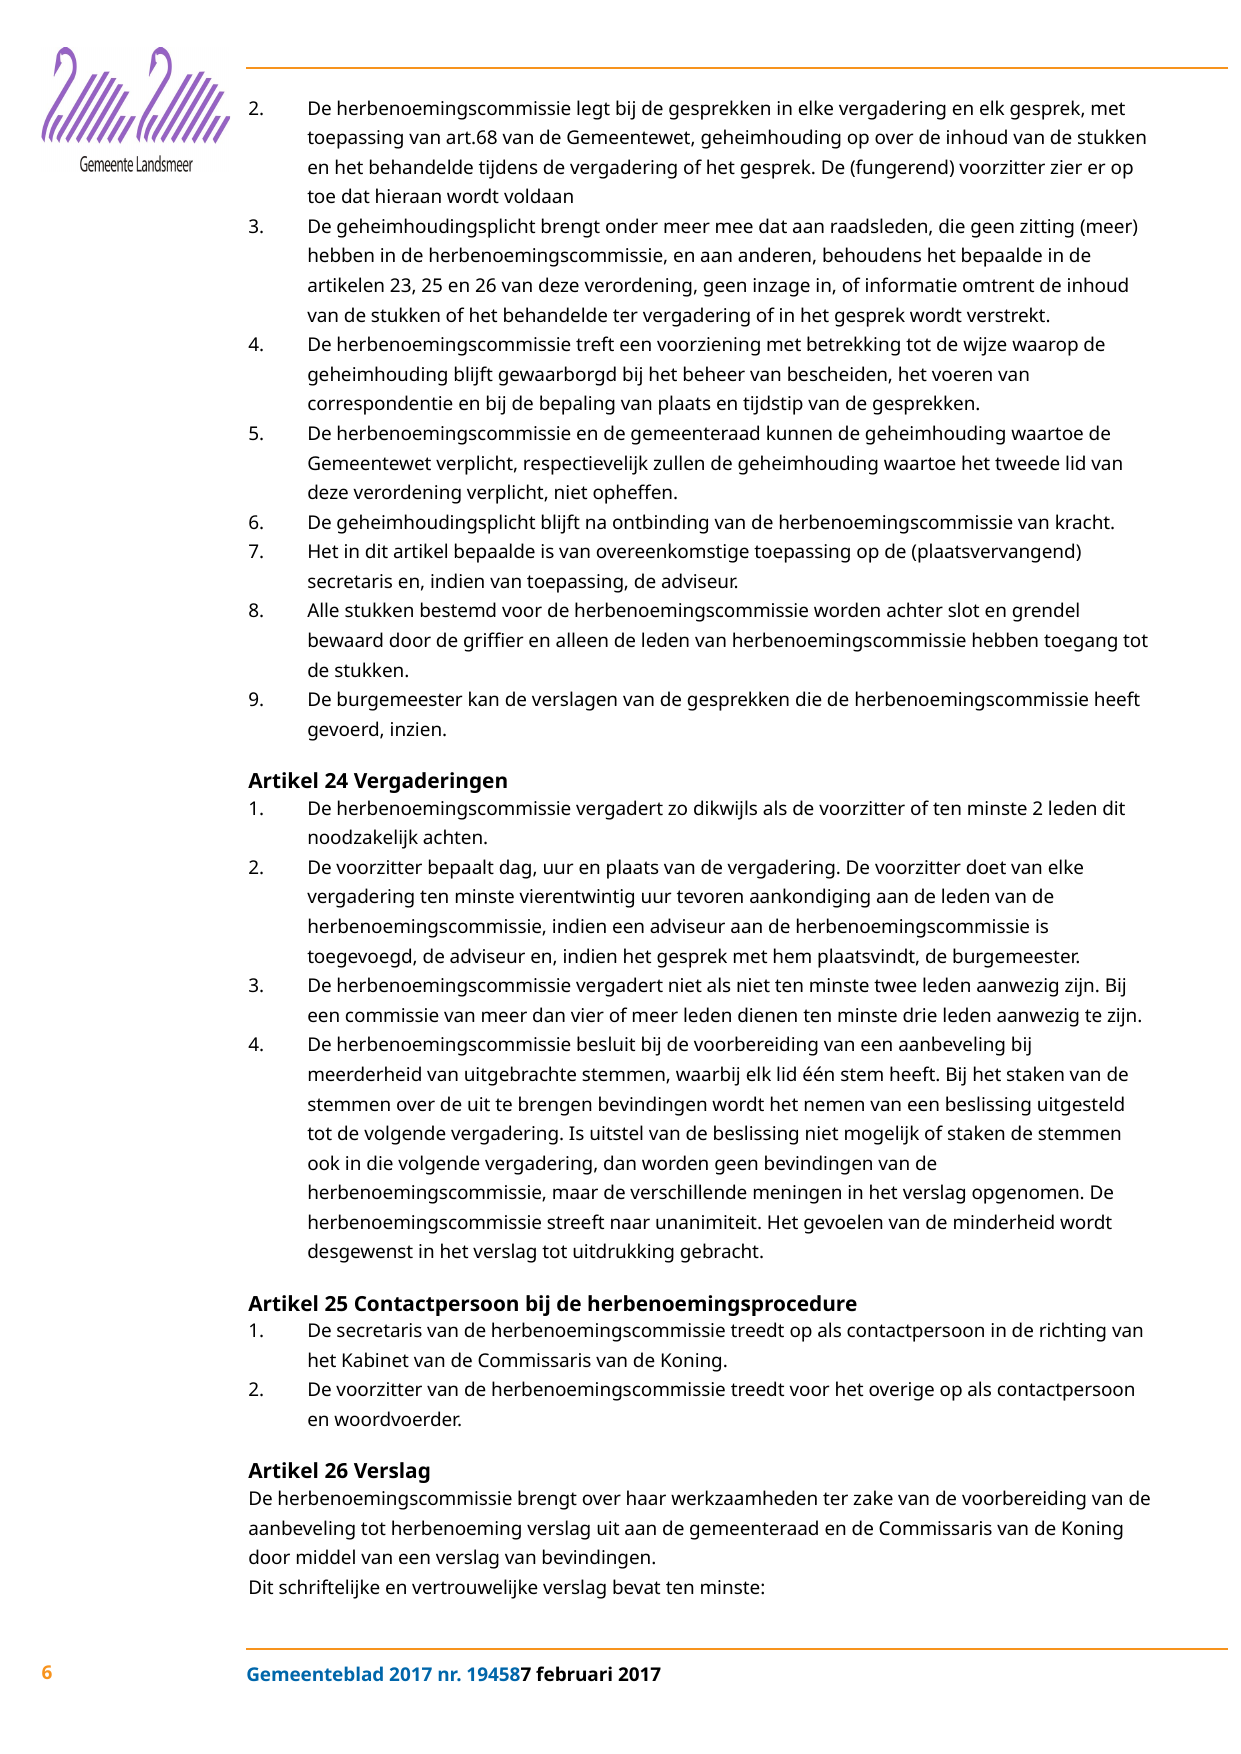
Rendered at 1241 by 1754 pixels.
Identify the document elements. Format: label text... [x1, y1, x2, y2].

text Artikel 24 Vergaderingen [248, 766, 1152, 795]
text Dit schriftelijke en vertrouwelijke verslag bevat ten minste: [248, 1574, 1152, 1599]
list De herbenoemingscommissie legt bij de gesprekken in elke vergadering en elk gesprek, met toepassing van art.68 van de Gemeentewet, geheimhouding op over de inhoud van de stukken en het behandelde tijdens de vergadering of het gesprek. De (fungerend) voorzitter zier er op toe dat hieraan wordt voldaan [248, 95, 1152, 209]
list De herbenoemingscommissie vergadert zo dikwijls als de voorzitter of ten minste 2 leden dit noodzakelijk achten. [248, 795, 1152, 850]
picture [41, 47, 231, 172]
text Artikel 26 Verslag [248, 1457, 1152, 1485]
list De voorzitter van de herbenoemingscommissie treedt voor het overige op als contactpersoon en woordvoerder. [248, 1377, 1152, 1432]
list De secretaris van de herbenoemingscommissie treedt op als contactpersoon in de richting van het Kabinet van de Commissaris van de Koning. [248, 1317, 1152, 1373]
list De burgemeester kan de verslagen van de gesprekken die de herbenoemingscommissie heeft gevoerd, inzien. [248, 686, 1152, 742]
list De voorzitter bepaalt dag, uur en plaats van de vergadering. De voorzitter doet van elke vergadering ten minste vierentwintig uur tevoren aankondiging aan de leden van de herbenoemingscommissie, indien een adviseur aan de herbenoemingscommissie is toegevoegd, de adviseur en, indien het gesprek met hem plaatsvindt, de burgemeester. [248, 854, 1152, 968]
list De geheimhoudingsplicht brengt onder meer mee dat aan raadsleden, die geen zitting (meer) hebben in de herbenoemingscommissie, en aan anderen, behoudens het bepaalde in de artikelen 23, 25 en 26 van deze verordening, geen inzage in, of informatie omtrent de inhoud van de stukken of het behandelde ter vergadering of in het gesprek wordt verstrekt. [248, 213, 1152, 328]
list De herbenoemingscommissie en de gemeenteraad kunnen de geheimhouding waartoe de Gemeentewet verplicht, respectievelijk zullen de geheimhouding waartoe het tweede lid van deze verordening verplicht, niet opheffen. [248, 420, 1152, 505]
list Het in dit artikel bepaalde is van overeenkomstige toepassing op de (plaatsvervangend) secretaris en, indien van toepassing, de adviseur. [248, 538, 1152, 594]
list Alle stukken bestemd voor de herbenoemingscommissie worden achter slot en grendel bewaard door de griffier en alleen de leden van herbenoemingscommissie hebben toegang tot de stukken. [248, 598, 1152, 683]
text De herbenoemingscommissie brengt over haar werkzaamheden ter zake van de voorbereiding van de aanbeveling tot herbenoeming verslag uit aan de gemeenteraad en de Commissaris van de Koning door middel van een verslag van bevindingen. [248, 1485, 1152, 1570]
list De geheimhoudingsplicht blijft na ontbinding van de herbenoemingscommissie van kracht. [248, 509, 1152, 535]
list De herbenoemingscommissie besluit bij de voorbereiding van een aanbeveling bij meerderheid van uitgebrachte stemmen, waarbij elk lid één stem heeft. Bij het staken van de stemmen over de uit te brengen bevindingen wordt het nemen van een beslissing uitgesteld tot de volgende vergadering. Is uitstel van de beslissing niet mogelijk of staken de stemmen ook in die volgende vergadering, dan worden geen bevindingen van de herbenoemingscommissie, maar de verschillende meningen in het verslag opgenomen. De herbenoemingscommissie streeft naar unanimiteit. Het gevoelen van de minderheid wordt desgewenst in het verslag tot uitdrukking gebracht. [248, 1032, 1152, 1264]
list De herbenoemingscommissie vergadert niet als niet ten minste twee leden aanwezig zijn. Bij een commissie van meer dan vier of meer leden dienen ten minste drie leden aanwezig te zijn. [248, 972, 1152, 1028]
list De herbenoemingscommissie treft een voorziening met betrekking tot de wijze waarop de geheimhouding blijft gewaarborgd bij het beheer van bescheiden, het voeren van correspondentie en bij de bepaling van plaats en tijdstip van de gesprekken. [248, 331, 1152, 416]
text Artikel 25 Contactpersoon bij de herbenoemingsprocedure [248, 1289, 1152, 1317]
